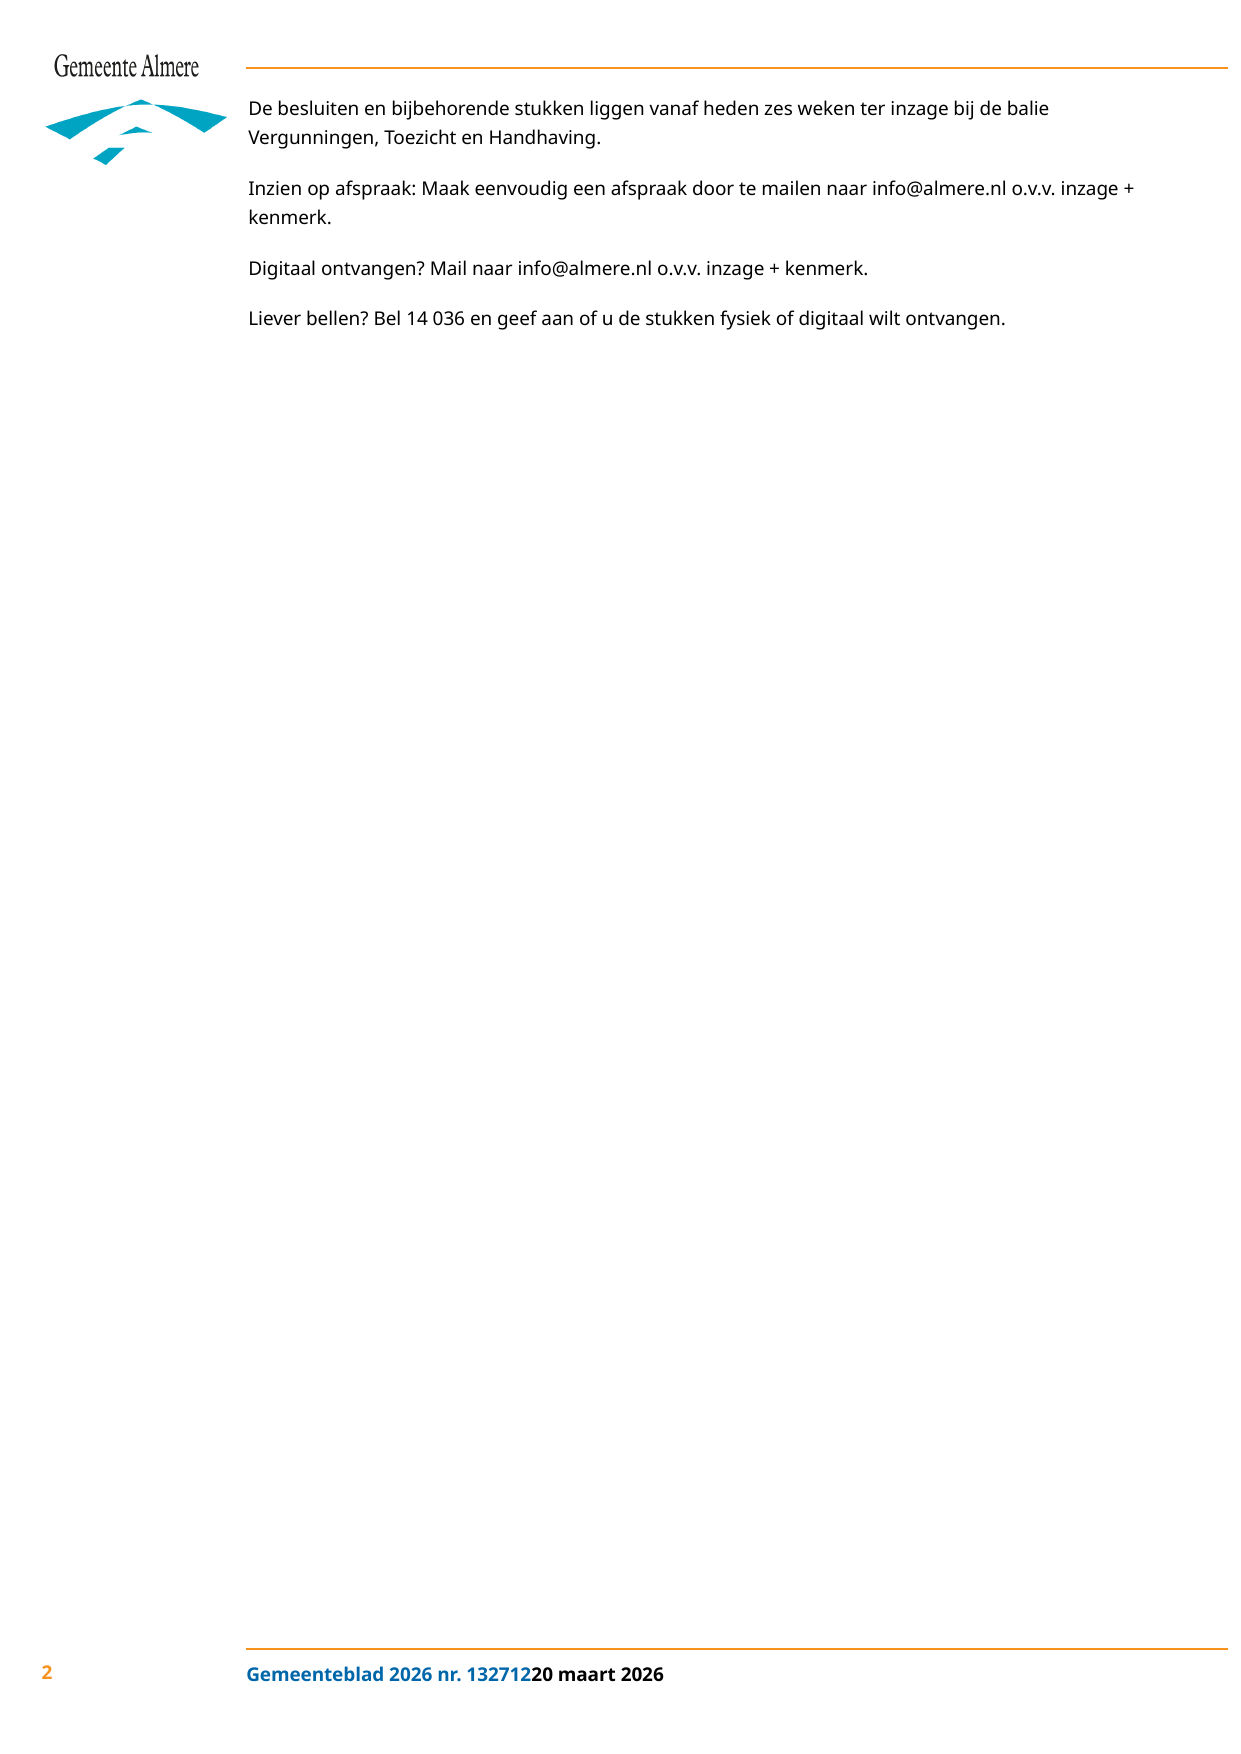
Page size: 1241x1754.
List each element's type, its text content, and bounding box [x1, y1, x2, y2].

text Digitaal ontvangen? Mail naar info@almere.nl o.v.v. inzage + kenmerk. [248, 255, 1152, 281]
text Inzien op afspraak: Maak eenvoudig een afspraak door te mailen naar info@almere.nl o.v.v. inzage + kenmerk. [248, 175, 1152, 230]
text Liever bellen? Bel 14 036 en geef aan of u de stukken fysiek of digitaal wilt ontvangen. [248, 305, 1152, 331]
picture [41, 47, 231, 172]
text De besluiten en bijbehorende stukken liggen vanaf heden zes weken ter inzage bij de balie Vergunningen, Toezicht en Handhaving. [248, 95, 1152, 150]
